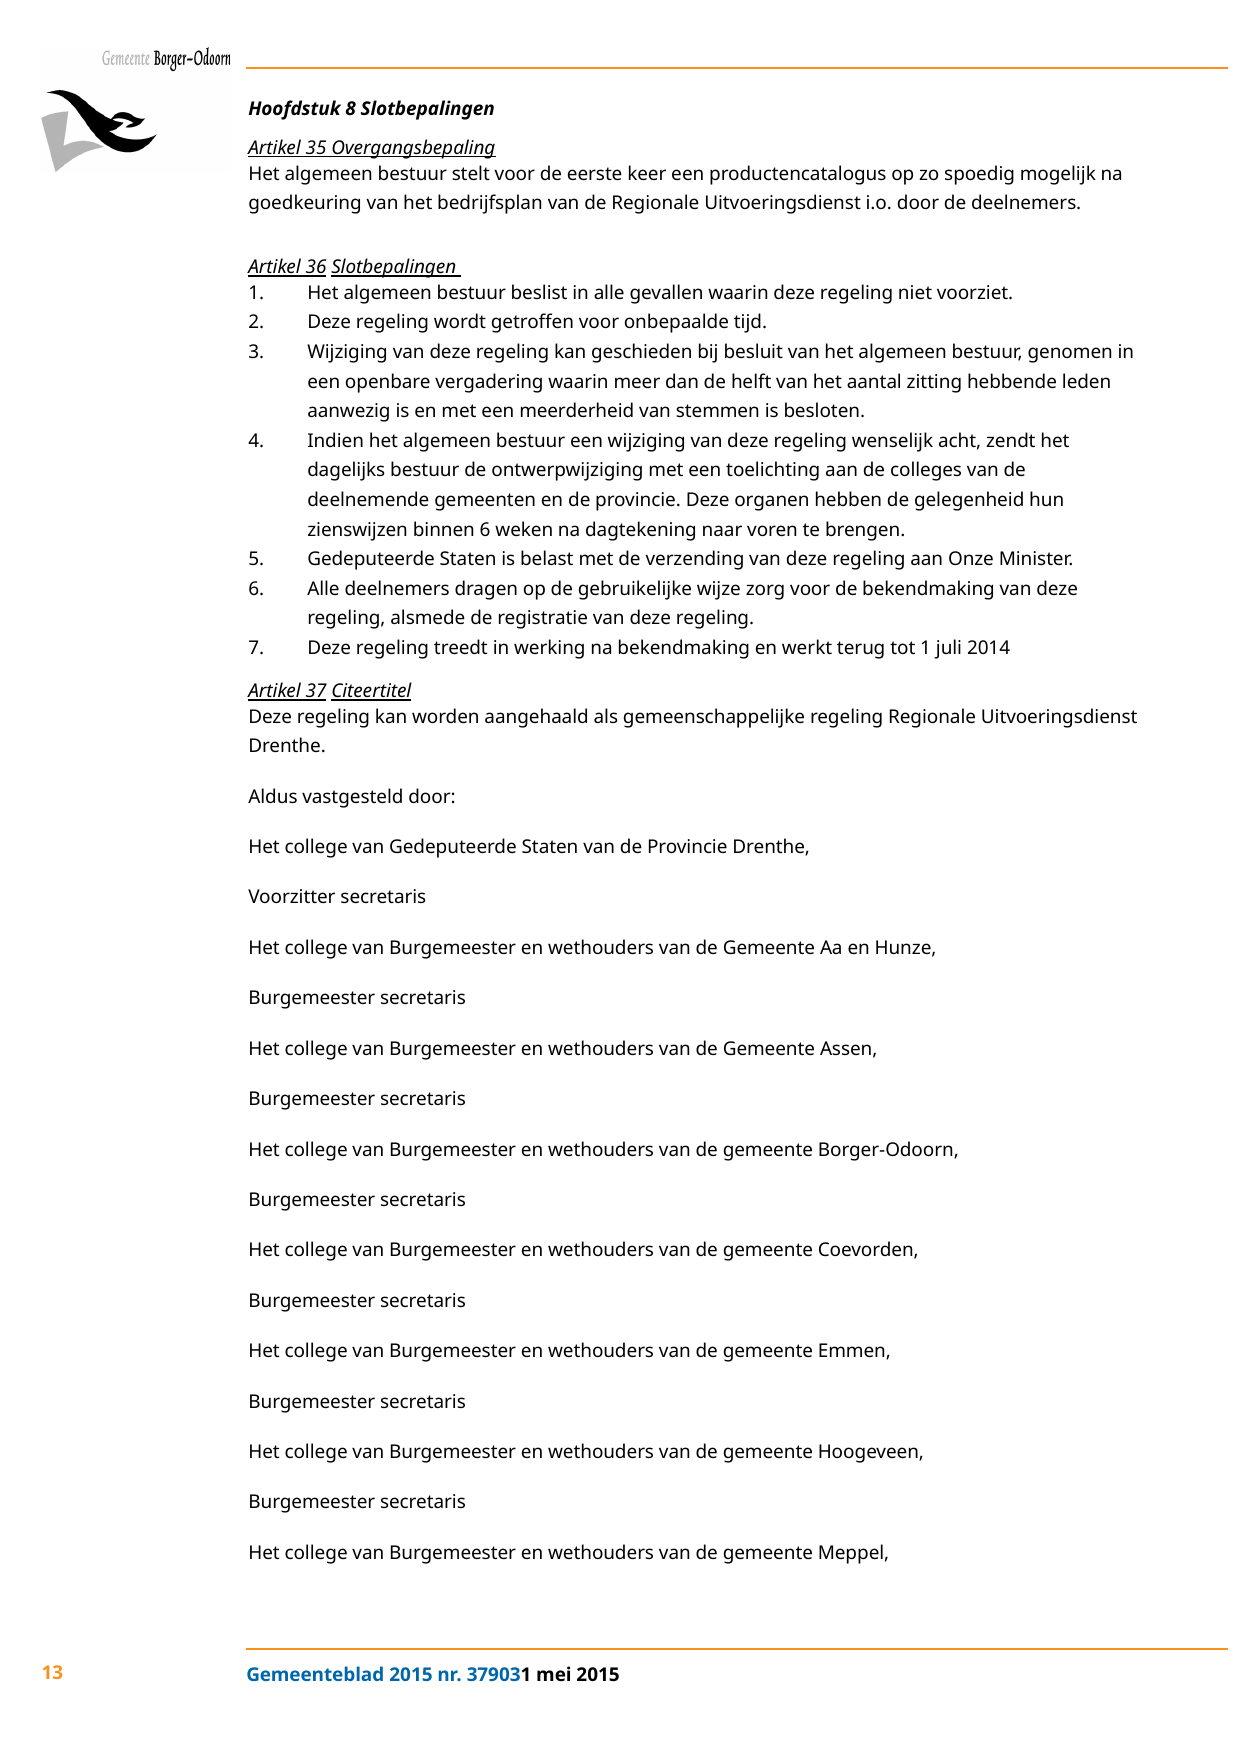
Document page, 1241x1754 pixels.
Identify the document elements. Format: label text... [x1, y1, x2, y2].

text Burgemeester secretaris [248, 1287, 1152, 1313]
text Het college van Gedeputeerde Staten van de Provincie Drenthe, [248, 833, 1152, 859]
text Burgemeester secretaris [248, 1186, 1152, 1212]
text Artikel 37 Citeertitel [248, 677, 1152, 703]
list Deze regeling wordt getroffen voor onbepaalde tijd. [248, 309, 1152, 334]
picture [41, 47, 231, 172]
text Het algemeen bestuur stelt voor de eerste keer een productencatalogus op zo spoedig mogelijk na goedkeuring van het bedrijfsplan van de Regionale Uitvoeringsdienst i.o. door de deelnemers. [248, 160, 1152, 215]
text Burgemeester secretaris [248, 1388, 1152, 1414]
text Voorzitter secretaris [248, 884, 1152, 909]
text Het college van Burgemeester en wethouders van de Gemeente Assen, [248, 1035, 1152, 1061]
text Het college van Burgemeester en wethouders van de gemeente Borger-Odoorn, [248, 1136, 1152, 1162]
list Alle deelnemers dragen op de gebruikelijke wijze zorg voor de bekendmaking van deze regeling, alsmede de registratie van deze regeling. [248, 575, 1152, 630]
list Deze regeling treedt in werking na bekendmaking en werkt terug tot 1 juli 2014 [248, 634, 1152, 660]
text Het college van Burgemeester en wethouders van de gemeente Meppel, [248, 1539, 1152, 1565]
text Artikel 35 Overgangsbepaling [248, 134, 1152, 160]
list Wijziging van deze regeling kan geschieden bij besluit van het algemeen bestuur, genomen in een openbare vergadering waarin meer dan de helft van het aantal zitting hebbende leden aanwezig is en met een meerderheid van stemmen is besloten. [248, 338, 1152, 423]
text Het college van Burgemeester en wethouders van de gemeente Hoogeveen, [248, 1438, 1152, 1464]
text Deze regeling kan worden aangehaald als gemeenschappelijke regeling Regionale Uitvoeringsdienst Drenthe. [248, 703, 1152, 758]
list Indien het algemeen bestuur een wijziging van deze regeling wenselijk acht, zendt het dagelijks bestuur de ontwerpwijziging met een toelichting aan de colleges van de deelnemende gemeenten en de provincie. Deze organen hebben de gelegenheid hun zienswijzen binnen 6 weken na dagtekening naar voren te brengen. [248, 427, 1152, 541]
list Gedeputeerde Staten is belast met de verzending van deze regeling aan Onze Minister. [248, 545, 1152, 571]
text Artikel 36 Slotbepalingen [248, 253, 1152, 279]
text Het college van Burgemeester en wethouders van de Gemeente Aa en Hunze, [248, 934, 1152, 960]
text Aldus vastgesteld door: [248, 783, 1152, 809]
list Het algemeen bestuur beslist in alle gevallen waarin deze regeling niet voorziet. [248, 279, 1152, 305]
text Het college van Burgemeester en wethouders van de gemeente Coevorden, [248, 1237, 1152, 1262]
text Hoofdstuk 8 Slotbepalingen [248, 95, 1152, 121]
text Burgemeester secretaris [248, 984, 1152, 1010]
text Burgemeester secretaris [248, 1489, 1152, 1514]
text Het college van Burgemeester en wethouders van de gemeente Emmen, [248, 1337, 1152, 1363]
text Burgemeester secretaris [248, 1085, 1152, 1111]
